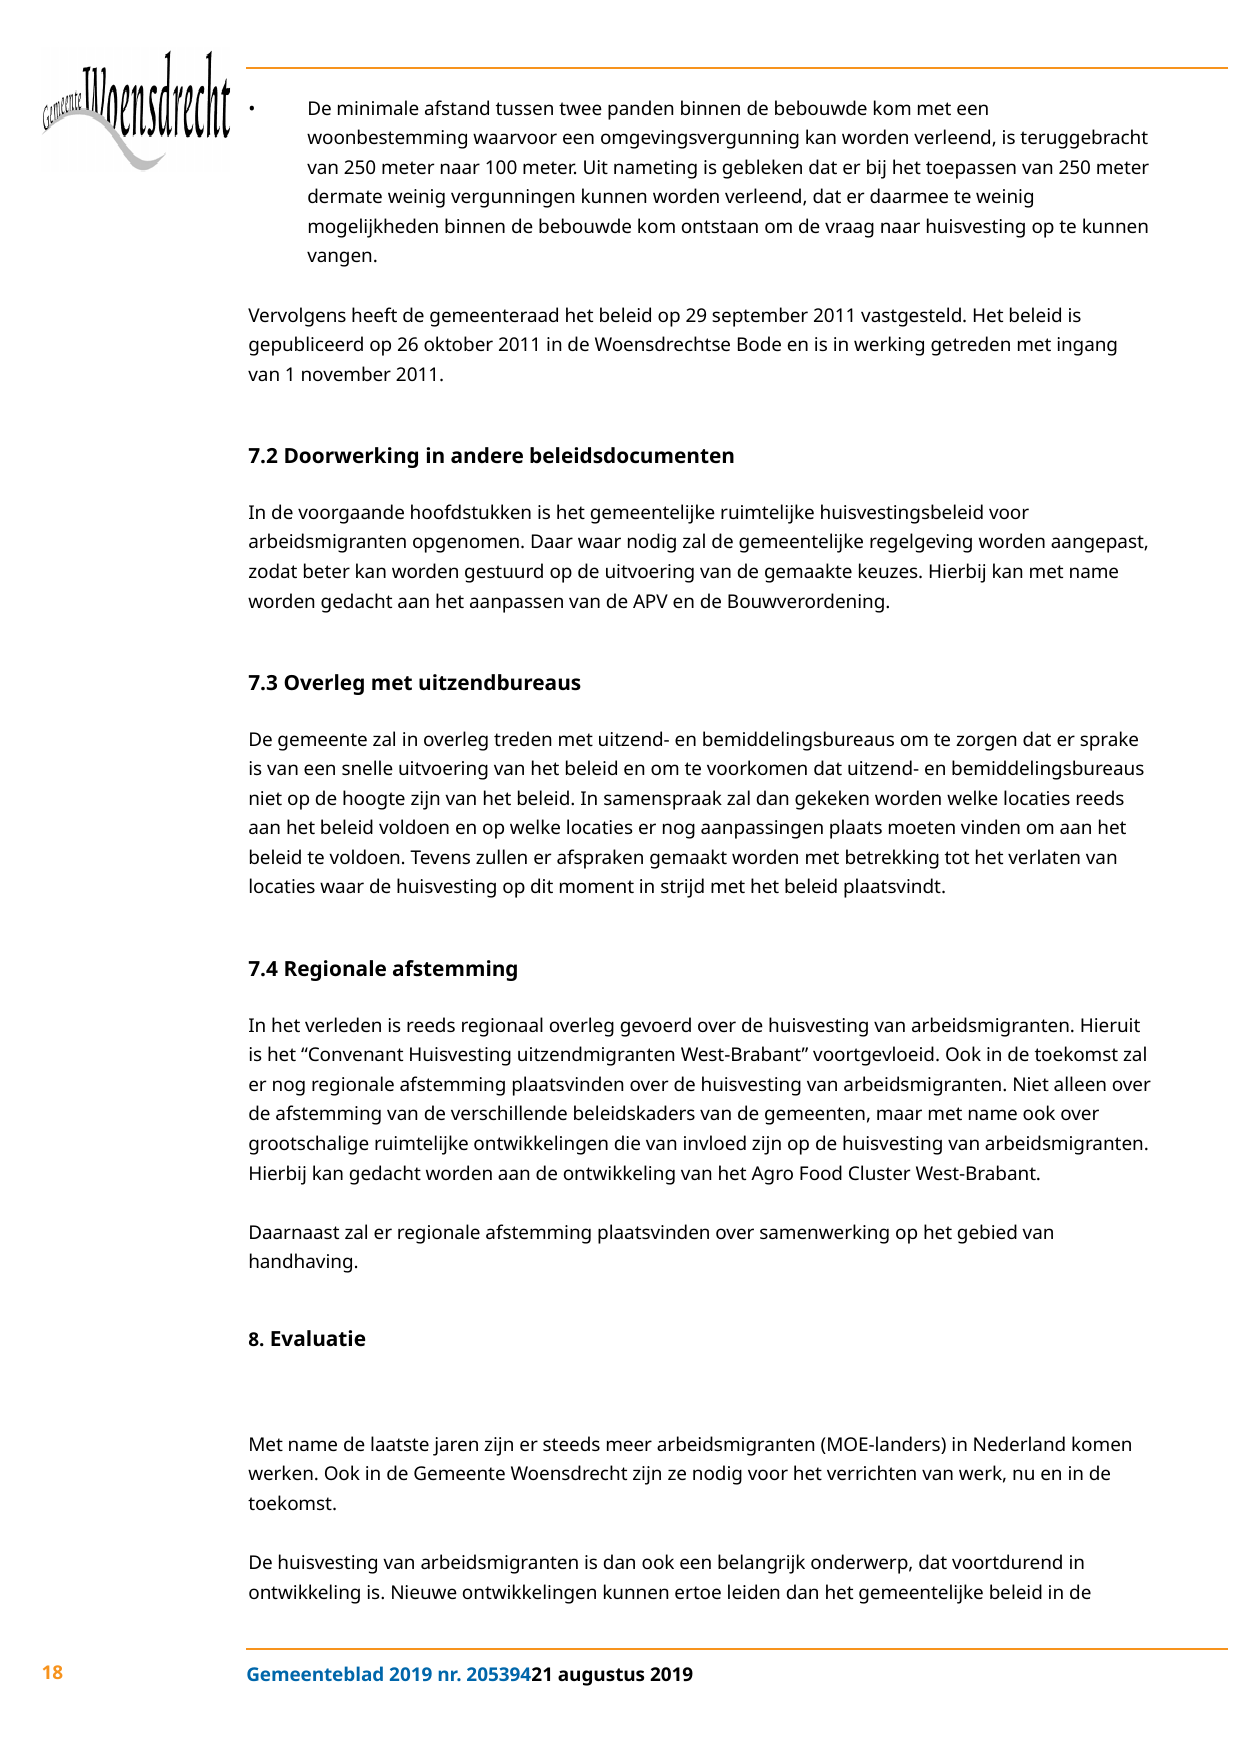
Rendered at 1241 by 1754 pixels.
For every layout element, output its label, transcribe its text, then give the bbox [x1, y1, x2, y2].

text Met name de laatste jaren zijn er steeds meer arbeidsmigranten (MOE-landers) in Nederland komen werken. Ook in de Gemeente Woensdrecht zijn ze nodig voor het verrichten van werk, nu en in de toekomst. [248, 1431, 1152, 1516]
text De gemeente zal in overleg treden met uitzend- en bemiddelingsbureaus om te zorgen dat er sprake is van een snelle uitvoering van het beleid en om te voorkomen dat uitzend- en bemiddelingsbureaus niet op de hoogte zijn van het beleid. In samenspraak zal dan gekeken worden welke locaties reeds aan het beleid voldoen en op welke locaties er nog aanpassingen plaats moeten vinden om aan het beleid te voldoen. Tevens zullen er afspraken gemaakt worden met betrekking tot het verlaten van locaties waar de huisvesting op dit moment in strijd met het beleid plaatsvindt. [248, 726, 1152, 899]
picture [41, 47, 231, 172]
text 7.4 Regionale afstemming [248, 954, 1152, 982]
list De minimale afstand tussen twee panden binnen de bebouwde kom met een woonbestemming waarvoor een omgevingsvergunning kan worden verleend, is teruggebracht van 250 meter naar 100 meter. Uit nameting is gebleken dat er bij het toepassen van 250 meter dermate weinig vergunningen kunnen worden verleend, dat er daarmee te weinig mogelijkheden binnen de bebouwde kom ontstaan om de vraag naar huisvesting op te kunnen vangen. [248, 95, 1152, 268]
text 7.2 Doorwerking in andere beleidsdocumenten [248, 441, 1152, 469]
text In de voorgaande hoofdstukken is het gemeentelijke ruimtelijke huisvestingsbeleid voor arbeidsmigranten opgenomen. Daar waar nodig zal de gemeentelijke regelgeving worden aangepast, zodat beter kan worden gestuurd op de uitvoering van de gemaakte keuzes. Hierbij kan met name worden gedacht aan het aanpassen van de APV en de Bouwverordening. [248, 499, 1152, 613]
text In het verleden is reeds regionaal overleg gevoerd over de huisvesting van arbeidsmigranten. Hieruit is het “Convenant Huisvesting uitzendmigranten West-Brabant” voortgevloeid. Ook in de toekomst zal er nog regionale afstemming plaatsvinden over de huisvesting van arbeidsmigranten. Niet alleen over de afstemming van de verschillende beleidskaders van de gemeenten, maar met name ook over grootschalige ruimtelijke ontwikkelingen die van invloed zijn op de huisvesting van arbeidsmigranten. Hierbij kan gedacht worden aan de ontwikkeling van het Agro Food Cluster West-Brabant. [248, 1012, 1152, 1185]
text De huisvesting van arbeidsmigranten is dan ook een belangrijk onderwerp, dat voortdurend in ontwikkeling is. Nieuwe ontwikkelingen kunnen ertoe leiden dan het gemeentelijke beleid in de [248, 1549, 1152, 1604]
text 8. Evaluatie [248, 1324, 1152, 1352]
text Vervolgens heeft de gemeenteraad het beleid op 29 september 2011 vastgesteld. Het beleid is gepubliceerd op 26 oktober 2011 in de Woensdrechtse Bode en is in werking getreden met ingang van 1 november 2011. [248, 302, 1152, 387]
text Daarnaast zal er regionale afstemming plaatsvinden over samenwerking op het gebied van handhaving. [248, 1219, 1152, 1274]
text 7.3 Overleg met uitzendbureaus [248, 668, 1152, 696]
